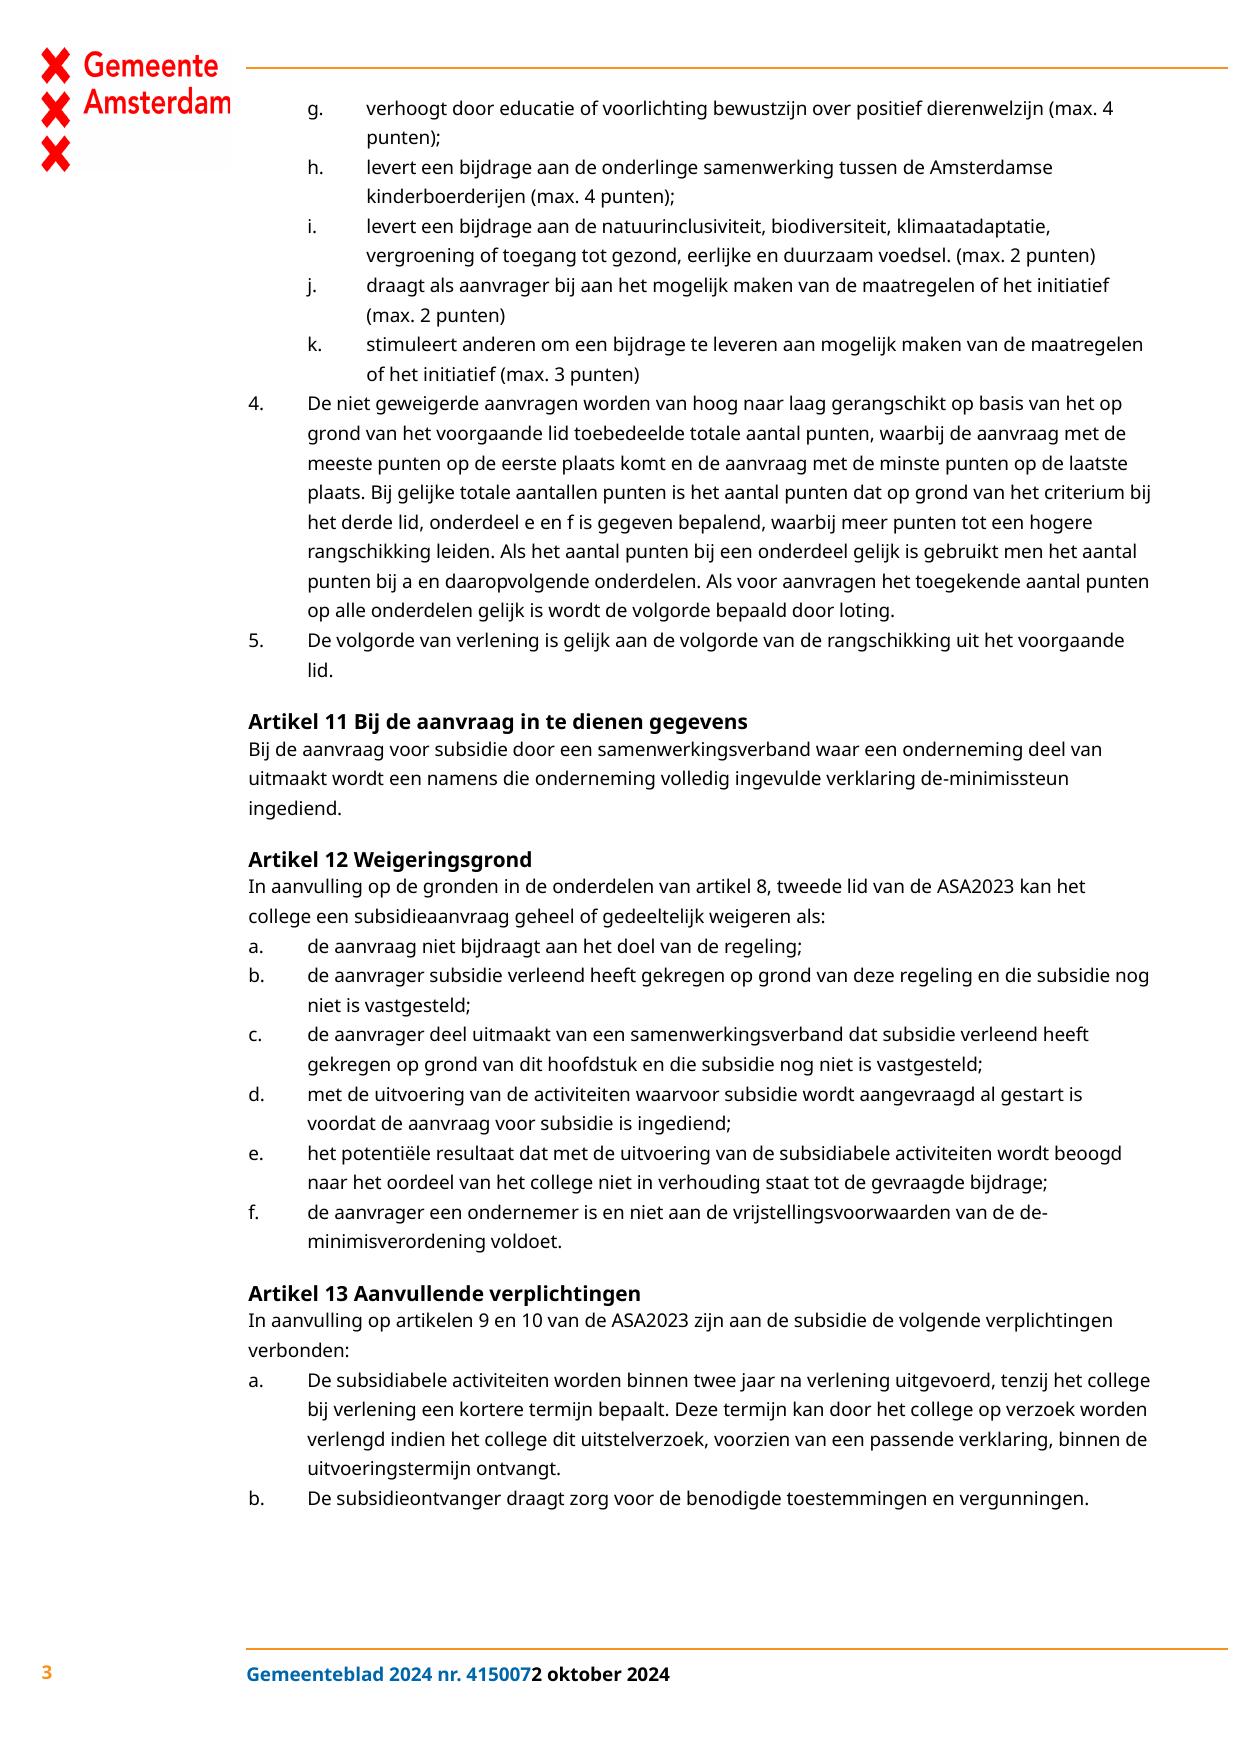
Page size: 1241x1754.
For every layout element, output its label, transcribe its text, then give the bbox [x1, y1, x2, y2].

text Artikel 12 Weigeringsgrond [248, 845, 1152, 874]
list de aanvrager deel uitmaakt van een samenwerkingsverband dat subsidie verleend heeft gekregen op grond van dit hoofdstuk en die subsidie nog niet is vastgesteld; [248, 1022, 1152, 1077]
list de aanvrager een ondernemer is en niet aan de vrijstellingsvoorwaarden van de de-minimisverordening voldoet. [248, 1199, 1152, 1254]
text Artikel 13 Aanvullende verplichtingen [248, 1279, 1152, 1308]
list het potentiële resultaat dat met de uitvoering van de subsidiabele activiteiten wordt beoogd naar het oordeel van het college niet in verhouding staat tot de gevraagde bijdrage; [248, 1140, 1152, 1195]
list de aanvrager subsidie verleend heeft gekregen op grond van deze regeling en die subsidie nog niet is vastgesteld; [248, 962, 1152, 1018]
list stimuleert anderen om een bijdrage te leveren aan mogelijk maken van de maatregelen of het initiatief (max. 3 punten) [307, 331, 1152, 387]
list levert een bijdrage aan de onderlinge samenwerking tussen de Amsterdamse kinderboerderijen (max. 4 punten); [307, 154, 1152, 209]
list De subsidieontvanger draagt zorg voor de benodigde toestemmingen en vergunningen. [248, 1485, 1152, 1511]
list De volgorde van verlening is gelijk aan de volgorde van de rangschikking uit het voorgaande lid. [248, 627, 1152, 683]
list De niet geweigerde aanvragen worden van hoog naar laag gerangschikt op basis van het op grond van het voorgaande lid toebedeelde totale aantal punten, waarbij de aanvraag met de meeste punten op de eerste plaats komt en de aanvraag met de minste punten op de laatste plaats. Bij gelijke totale aantallen punten is het aantal punten dat op grond van het criterium bij het derde lid, onderdeel e en f is gegeven bepalend, waarbij meer punten tot een hogere rangschikking leiden. Als het aantal punten bij een onderdeel gelijk is gebruikt men het aantal punten bij a en daaropvolgende onderdelen. Als voor aanvragen het toegekende aantal punten op alle onderdelen gelijk is wordt de volgorde bepaald door loting. [248, 391, 1152, 623]
text In aanvulling op artikelen 9 en 10 van de ASA2023 zijn aan de subsidie de volgende verplichtingen verbonden: [248, 1308, 1152, 1363]
text Bij de aanvraag voor subsidie door een samenwerkingsverband waar een onderneming deel van uitmaakt wordt een namens die onderneming volledig ingevulde verklaring de-minimissteun ingediend. [248, 736, 1152, 821]
text Artikel 11 Bij de aanvraag in te dienen gegevens [248, 707, 1152, 736]
text In aanvulling op de gronden in de onderdelen van artikel 8, tweede lid van de ASA2023 kan het college een subsidieaanvraag geheel of gedeeltelijk weigeren als: [248, 874, 1152, 929]
picture [41, 47, 231, 172]
list levert een bijdrage aan de natuurinclusiviteit, biodiversiteit, klimaatadaptatie, vergroening of toegang tot gezond, eerlijke en duurzaam voedsel. (max. 2 punten) [307, 213, 1152, 268]
list met de uitvoering van de activiteiten waarvoor subsidie wordt aangevraagd al gestart is voordat de aanvraag voor subsidie is ingediend; [248, 1081, 1152, 1136]
list de aanvraag niet bijdraagt aan het doel van de regeling; [248, 933, 1152, 959]
list De subsidiabele activiteiten worden binnen twee jaar na verlening uitgevoerd, tenzij het college bij verlening een kortere termijn bepaalt. Deze termijn kan door het college op verzoek worden verlengd indien het college dit uitstelverzoek, voorzien van een passende verklaring, binnen de uitvoeringstermijn ontvangt. [248, 1367, 1152, 1481]
list verhoogt door educatie of voorlichting bewustzijn over positief dierenwelzijn (max. 4 punten); [307, 95, 1152, 150]
list draagt als aanvrager bij aan het mogelijk maken van de maatregelen of het initiatief (max. 2 punten) [307, 272, 1152, 328]
